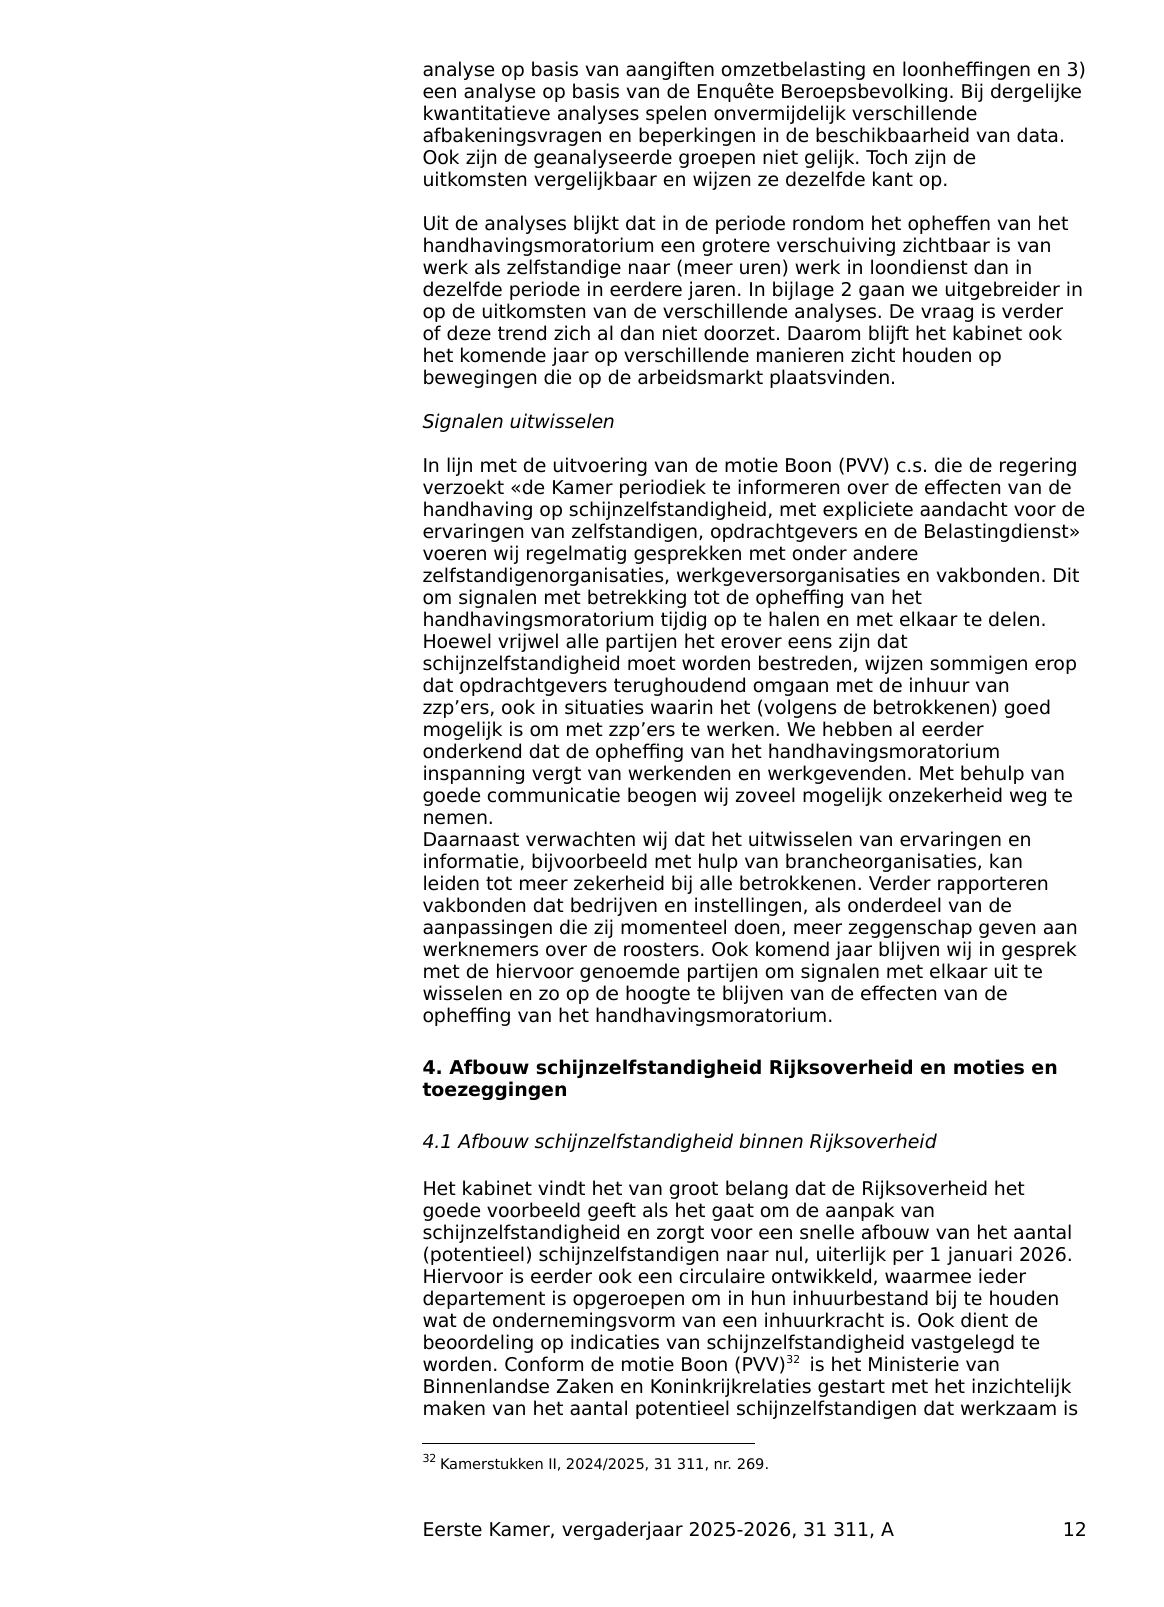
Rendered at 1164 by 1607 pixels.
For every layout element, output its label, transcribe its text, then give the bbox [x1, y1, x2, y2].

text Het kabinet vindt het van groot belang dat de Rijksoverheid het goede voorbeeld geeft als het gaat om de aanpak van schijnzelfstandigheid en zorgt voor een snelle afbouw van het aantal (potentieel) schijnzelfstandigen naar nul, uiterlijk per 1 januari 2026. Hiervoor is eerder ook een circulaire ontwikkeld, waarmee ieder departement is opgeroepen om in hun inhuurbestand bij te houden wat de ondernemingsvorm van een inhuurkracht is. Ook dient de beoordeling op indicaties van schijnzelfstandigheid vastgelegd te worden. Conform de motie Boon (PVV) is het Ministerie van Binnenlandse Zaken en Koninkrijkrelaties gestart met het inzichtelijk maken van het aantal potentieel schijnzelfstandigen dat werkzaam is [422, 1178, 1087, 1419]
text Daarnaast verwachten wij dat het uitwisselen van ervaringen en informatie, bijvoorbeeld met hulp van brancheorganisaties, kan leiden tot meer zekerheid bij alle betrokkenen. Verder rapporteren vakbonden dat bedrijven en instellingen, als onderdeel van de aanpassingen die zij momenteel doen, meer zeggenschap geven aan werknemers over de roosters. Ook komend jaar blijven wij in gesprek met de hiervoor genoemde partijen om signalen met elkaar uit te wisselen en zo op de hoogte te blijven van de effecten van de opheffing van het handhavingsmoratorium. [422, 829, 1087, 1027]
text Uit de analyses blijkt dat in de periode rondom het opheffen van het handhavingsmoratorium een grotere verschuiving zichtbaar is van werk als zelfstandige naar (meer uren) werk in loondienst dan in dezelfde periode in eerdere jaren. In bijlage 2 gaan we uitgebreider in op de uitkomsten van de verschillende analyses. De vraag is verder of deze trend zich al dan niet doorzet. Daarom blijft het kabinet ook het komende jaar op verschillende manieren zicht houden op bewegingen die op de arbeidsmarkt plaatsvinden. [422, 213, 1087, 389]
text In lijn met de uitvoering van de motie Boon (PVV) c.s. die de regering verzoekt «de Kamer periodiek te informeren over de effecten van de handhaving op schijnzelfstandigheid, met expliciete aandacht voor de ervaringen van zelfstandigen, opdrachtgevers en de Belastingdienst» voeren wij regelmatig gesprekken met onder andere zelfstandigenorganisaties, werkgeversorganisaties en vakbonden. Dit om signalen met betrekking tot de opheffing van het handhavingsmoratorium tijdig op te halen en met elkaar te delen. Hoewel vrijwel alle partijen het erover eens zijn dat schijnzelfstandigheid moet worden bestreden, wijzen sommigen erop dat opdrachtgevers terughoudend omgaan met de inhuur van zzp’ers, ook in situaties waarin het (volgens de betrokkenen) goed mogelijk is om met zzp’ers te werken. We hebben al eerder onderkend dat de opheffing van het handhavingsmoratorium inspanning vergt van werkenden en werkgevenden. Met behulp van goede communicatie beogen wij zoveel mogelijk onzekerheid weg te nemen. [422, 455, 1087, 829]
text Kamerstukken II, 2024/2025, 31 311, nr. 269. [422, 1452, 1087, 1474]
subtitle 4.1 Afbouw schijnzelfstandigheid binnen Rijksoverheid [422, 1131, 1087, 1153]
subtitle Signalen uitwisselen [422, 411, 1087, 433]
text analyse op basis van aangiften omzetbelasting en loonheffingen en 3) een analyse op basis van de Enquête Beroepsbevolking. Bij dergelijke kwantitatieve analyses spelen onvermijdelijk verschillende afbakeningsvragen en beperkingen in de beschikbaarheid van data. Ook zijn de geanalyseerde groepen niet gelijk. Toch zijn de uitkomsten vergelijkbaar en wijzen ze dezelfde kant op. [422, 59, 1087, 191]
subtitle 4. Afbouw schijnzelfstandigheid Rijksoverheid en moties en toezeggingen [422, 1057, 1087, 1101]
